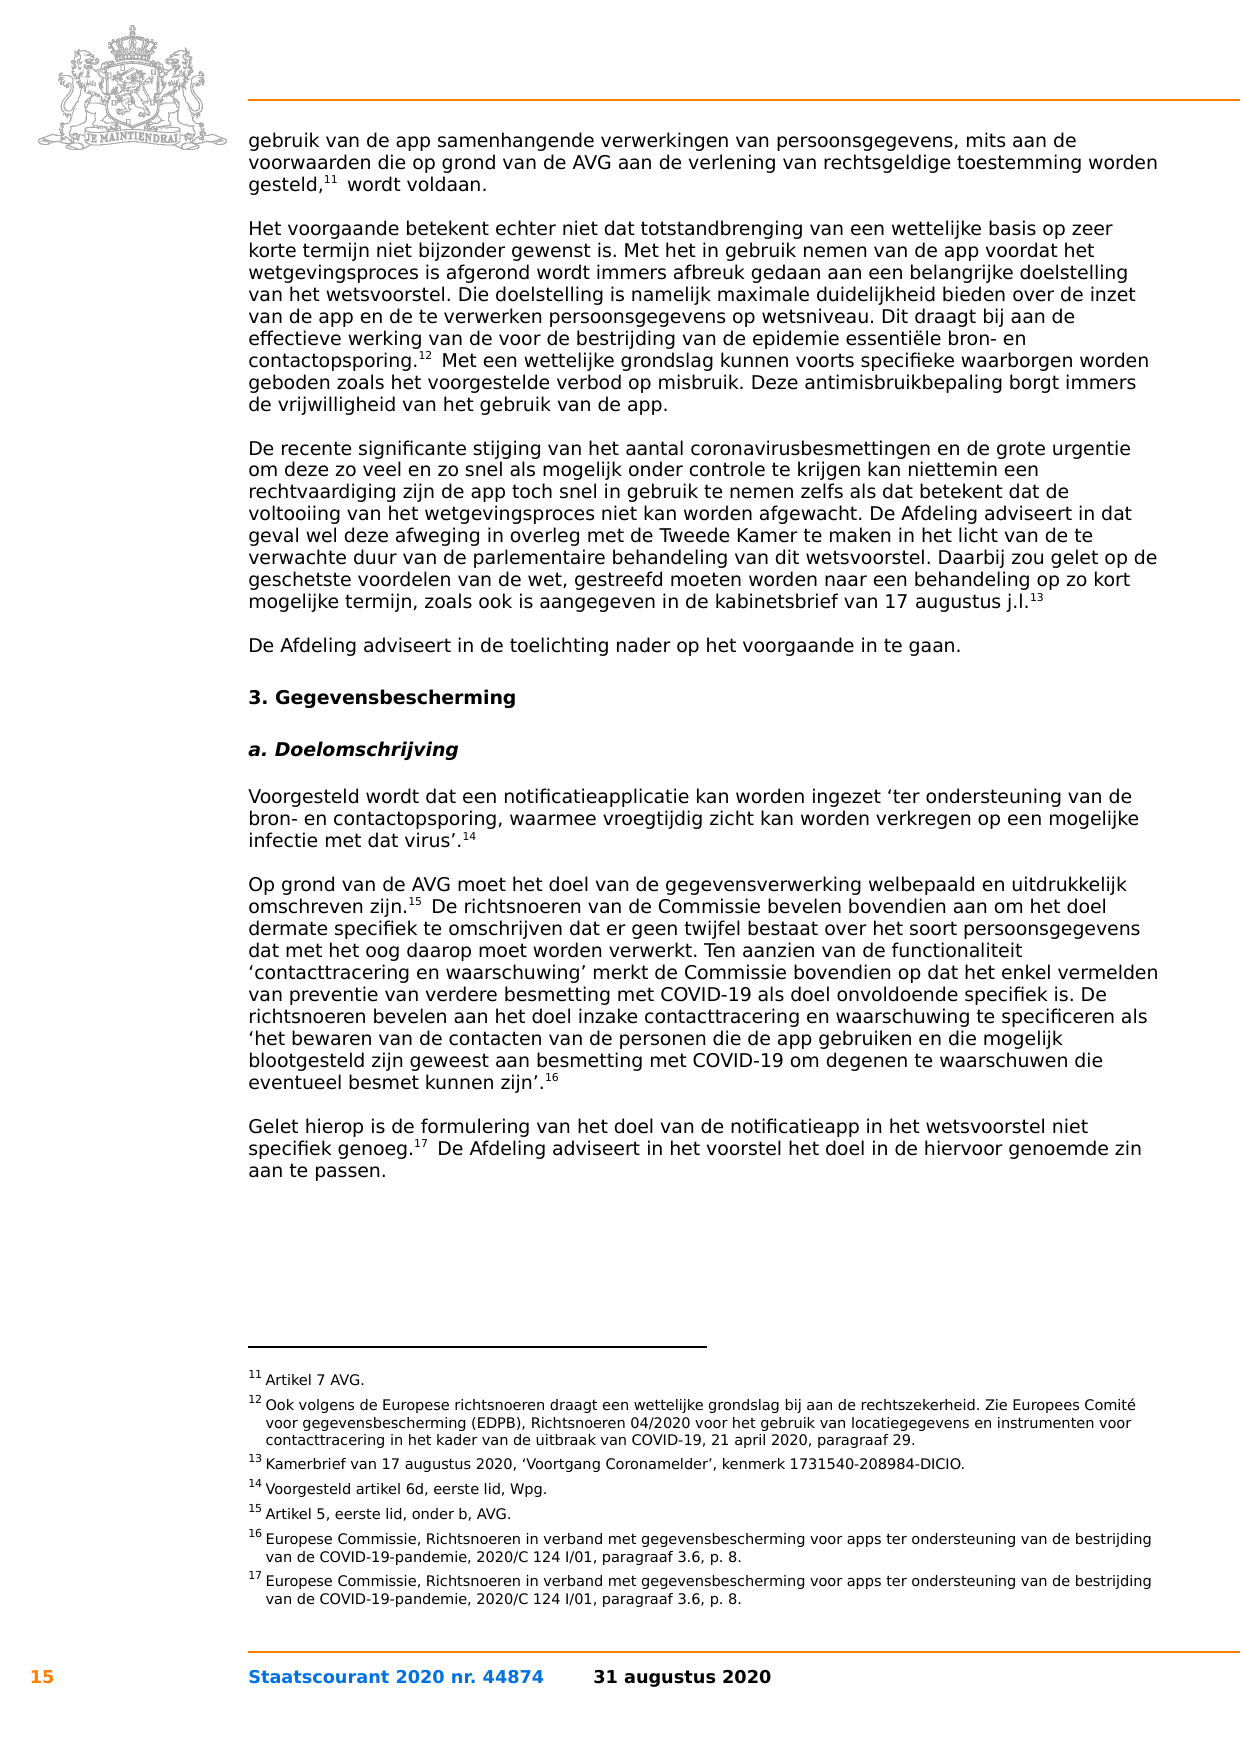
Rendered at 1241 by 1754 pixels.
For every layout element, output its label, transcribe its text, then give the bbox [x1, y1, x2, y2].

text Op grond van de AVG moet het doel van de gegevensverwerking welbepaald en uitdrukkelijk omschreven zijn. De richtsnoeren van de Commissie bevelen bovendien aan om het doel dermate specifiek te omschrijven dat er geen twijfel bestaat over het soort persoonsgegevens dat met het oog daarop moet worden verwerkt. Ten aanzien van de functionaliteit ‘contacttracering en waarschuwing’ merkt de Commissie bovendien op dat het enkel vermelden van preventie van verdere besmetting met COVID-19 als doel onvoldoende specifiek is. De richtsnoeren bevelen aan het doel inzake contacttracering en waarschuwing te specificeren als ‘het bewaren van de contacten van de personen die de app gebruiken en die mogelijk blootgesteld zijn geweest aan besmetting met COVID-19 om degenen te waarschuwen die eventueel besmet kunnen zijn’. [248, 874, 1163, 1094]
text Voorgesteld wordt dat een notificatieapplicatie kan worden ingezet ‘ter ondersteuning van de bron- en contactopsporing, waarmee vroegtijdig zicht kan worden verkregen op een mogelijke infectie met dat virus’. [248, 786, 1163, 852]
text De recente significante stijging van het aantal coronavirusbesmettingen en de grote urgentie om deze zo veel en zo snel als mogelijk onder controle te krijgen kan niettemin een rechtvaardiging zijn de app toch snel in gebruik te nemen zelfs als dat betekent dat de voltooiing van het wetgevingsproces niet kan worden afgewacht. De Afdeling adviseert in dat geval wel deze afweging in overleg met de Tweede Kamer te maken in het licht van de te verwachte duur van de parlementaire behandeling van dit wetsvoorstel. Daarbij zou gelet op de geschetste voordelen van de wet, gestreefd moeten worden naar een behandeling op zo kort mogelijke termijn, zoals ook is aangegeven in de kabinetsbrief van 17 augustus j.l. [248, 437, 1163, 613]
text Europese Commissie, Richtsnoeren in verband met gegevensbescherming voor apps ter ondersteuning van de bestrijding van de COVID-19-pandemie, 2020/C 124 I/01, paragraaf 3.6, p. 8. [248, 1527, 1163, 1566]
subtitle a. Doelomschrijving [248, 739, 1163, 761]
text Artikel 5, eerste lid, onder b, AVG. [248, 1502, 1163, 1524]
text Het voorgaande betekent echter niet dat totstandbrenging van een wettelijke basis op zeer korte termijn niet bijzonder gewenst is. Met het in gebruik nemen van de app voordat het wetgevingsproces is afgerond wordt immers afbreuk gedaan aan een belangrijke doelstelling van het wetsvoorstel. Die doelstelling is namelijk maximale duidelijkheid bieden over de inzet van de app en de te verwerken persoonsgegevens op wetsniveau. Dit draagt bij aan de effectieve werking van de voor de bestrijding van de epidemie essentiële bron- en contactopsporing. Met een wettelijke grondslag kunnen voorts specifieke waarborgen worden geboden zoals het voorgestelde verbod op misbruik. Deze antimisbruikbepaling borgt immers de vrijwilligheid van het gebruik van de app. [248, 218, 1163, 416]
text Kamerbrief van 17 augustus 2020, ‘Voortgang Coronamelder’, kenmerk 1731540-208984-DICIO. [248, 1452, 1163, 1474]
text Artikel 7 AVG. [248, 1368, 1163, 1390]
subtitle 3. Gegevensbescherming [248, 687, 1163, 709]
text Gelet hierop is de formulering van het doel van de notificatieapp in het wetsvoorstel niet specifiek genoeg. De Afdeling adviseert in het voorstel het doel in de hiervoor genoemde zin aan te passen. [248, 1116, 1163, 1181]
text De Afdeling adviseert in de toelichting nader op het voorgaande in te gaan. [248, 635, 1163, 657]
text gebruik van de app samenhangende verwerkingen van persoonsgegevens, mits aan de voorwaarden die op grond van de AVG aan de verlening van rechtsgeldige toestemming worden gesteld, wordt voldaan. [248, 130, 1163, 196]
text Voorgesteld artikel 6d, eerste lid, Wpg. [248, 1477, 1163, 1499]
picture [38, 25, 227, 150]
text Europese Commissie, Richtsnoeren in verband met gegevensbescherming voor apps ter ondersteuning van de bestrijding van de COVID-19-pandemie, 2020/C 124 I/01, paragraaf 3.6, p. 8. [248, 1569, 1163, 1608]
text Ook volgens de Europese richtsnoeren draagt een wettelijke grondslag bij aan de rechtszekerheid. Zie Europees Comité voor gegevensbescherming (EDPB), Richtsnoeren 04/2020 voor het gebruik van locatiegegevens en instrumenten voor contacttracering in het kader van de uitbraak van COVID-19, 21 april 2020, paragraaf 29. [248, 1393, 1163, 1449]
